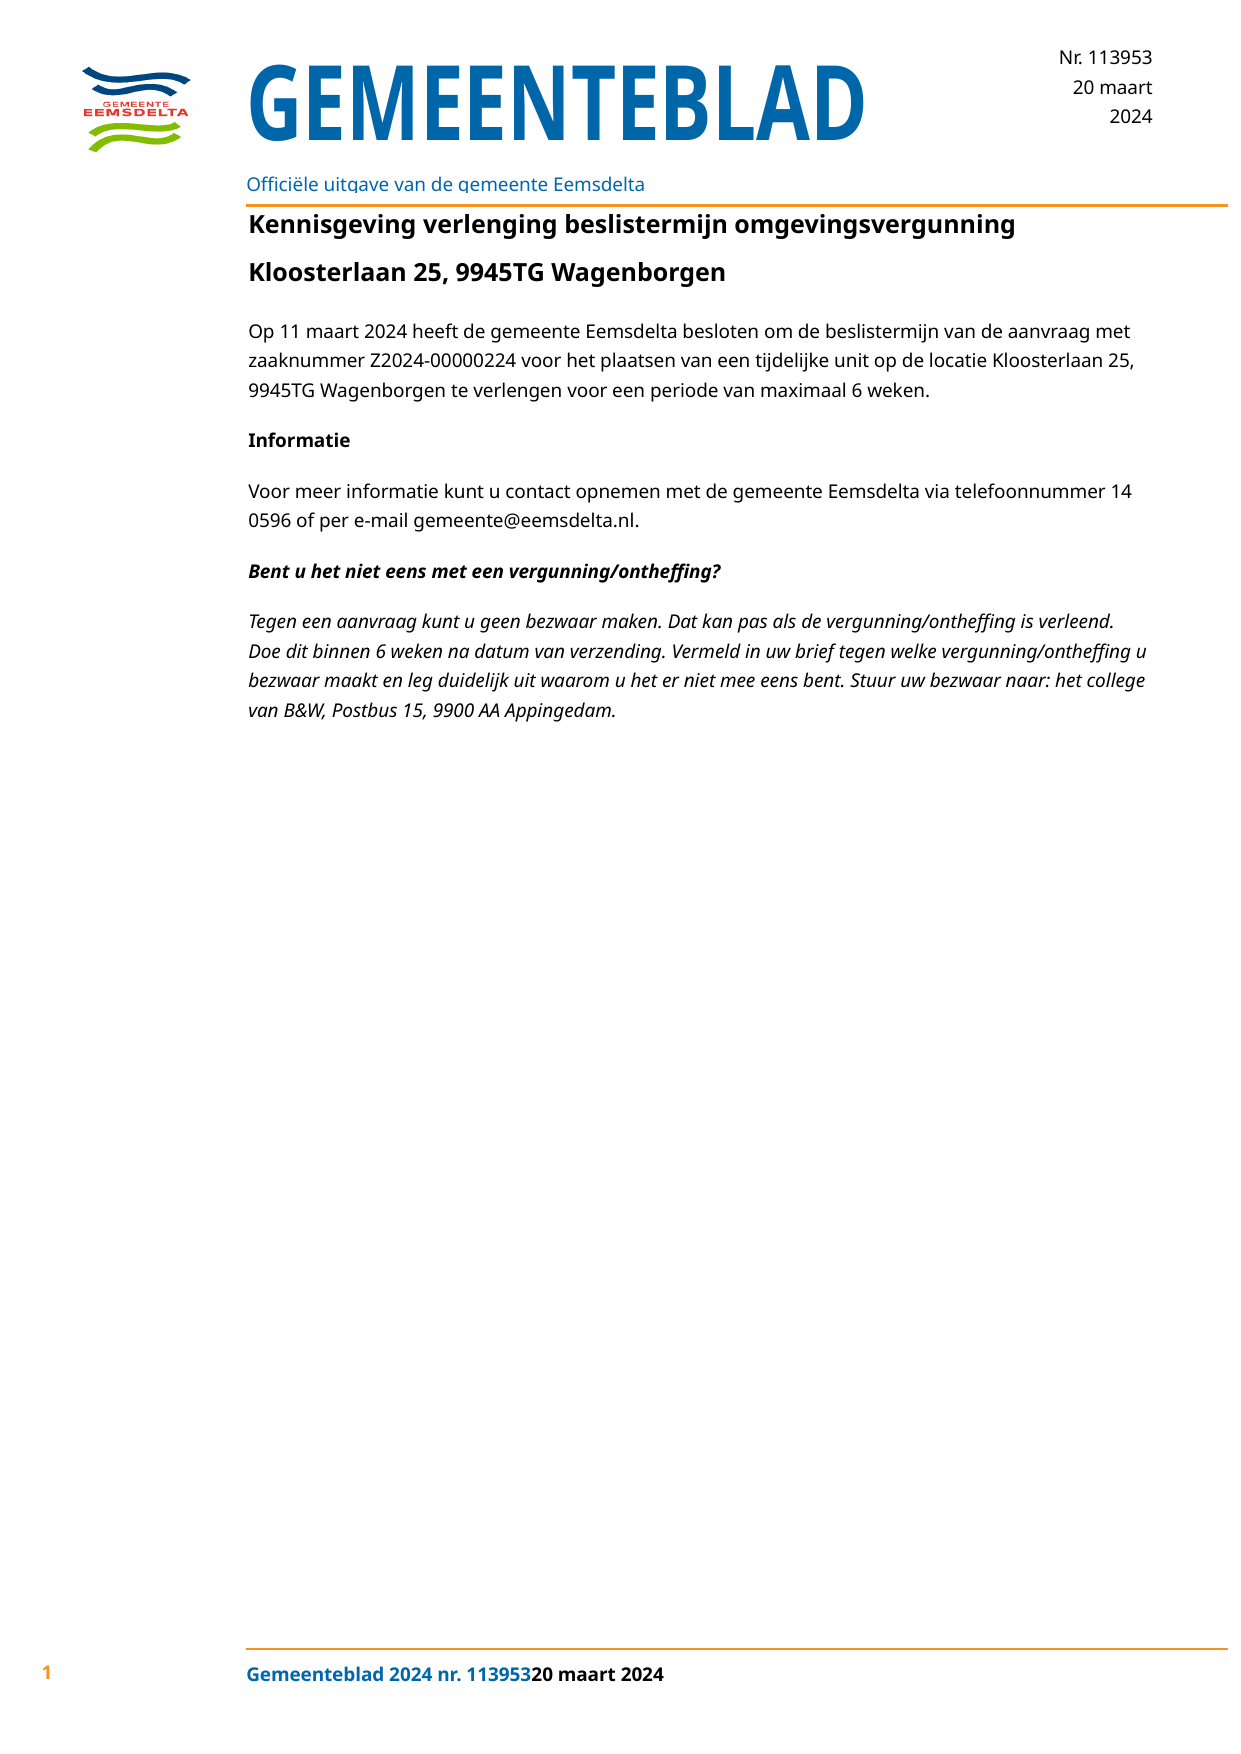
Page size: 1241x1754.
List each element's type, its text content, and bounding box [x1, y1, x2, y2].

text Voor meer informatie kunt u contact opnemen met de gemeente Eemsdelta via telefoonnummer 14 0596 of per e-mail gemeente@eemsdelta.nl. [248, 478, 1152, 533]
picture [41, 47, 231, 172]
text Bent u het niet eens met een vergunning/ontheffing? [248, 558, 1152, 584]
text Op 11 maart 2024 heeft de gemeente Eemsdelta besloten om de beslistermijn van de aanvraag met zaaknummer Z2024-00000224 voor het plaatsen van een tijdelijke unit op de locatie Kloosterlaan 25, 9945TG Wagenborgen te verlengen voor een periode van maximaal 6 weken. [248, 318, 1152, 403]
text Informatie [248, 427, 1152, 453]
text Tegen een aanvraag kunt u geen bezwaar maken. Dat kan pas als de vergunning/ontheffing is verleend. Doe dit binnen 6 weken na datum van verzending. Vermeld in uw brief tegen welke vergunning/ontheffing u bezwaar maakt en leg duidelijk uit waarom u het er niet mee eens bent. Stuur uw bezwaar naar: het college van B&W, Postbus 15, 9900 AA Appingedam. [248, 608, 1152, 723]
text Kennisgeving verlenging beslistermijn omgevingsvergunning Kloosterlaan 25, 9945TG Wagenborgen [248, 207, 1152, 288]
